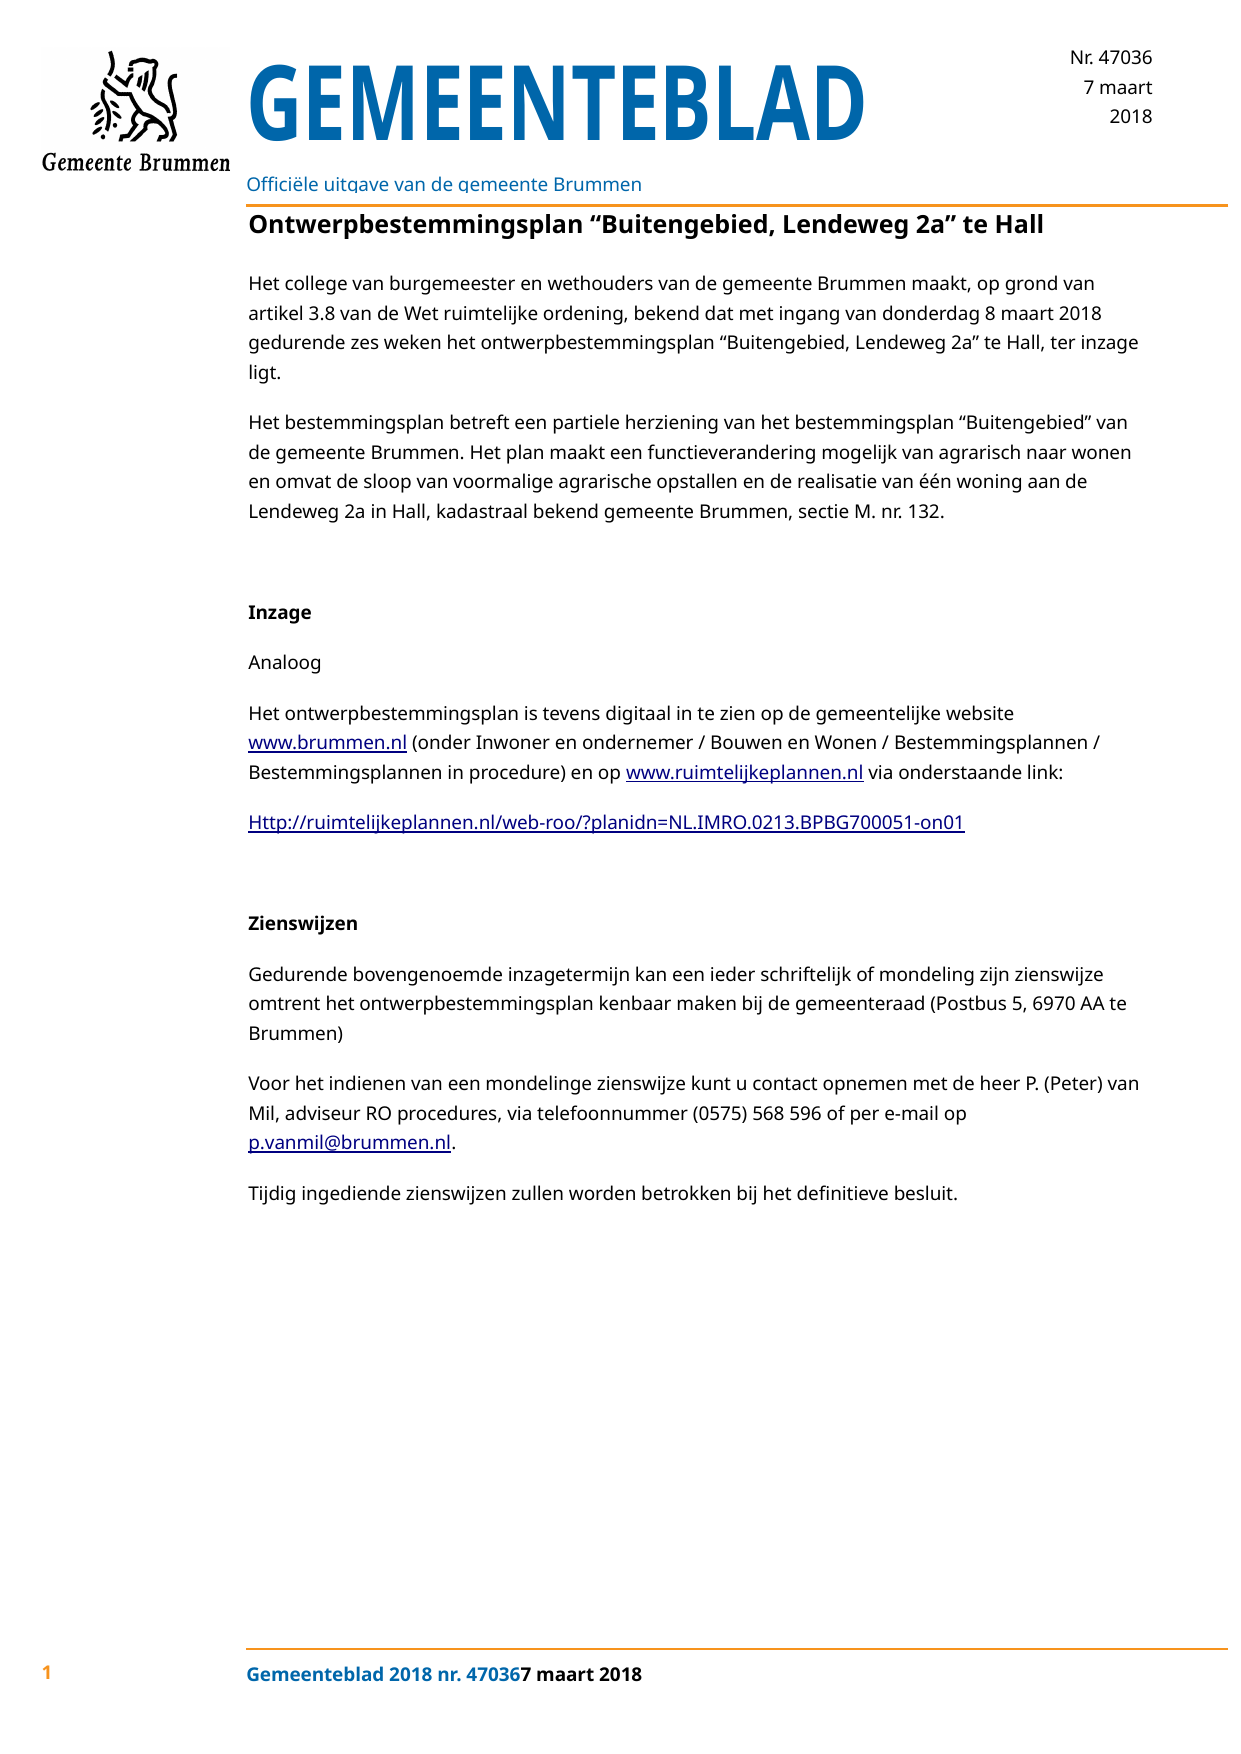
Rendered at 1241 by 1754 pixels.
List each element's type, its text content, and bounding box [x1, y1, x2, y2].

text Het bestemmingsplan betreft een partiele herziening van het bestemmingsplan “Buitengebied” van de gemeente Brummen. Het plan maakt een functieverandering mogelijk van agrarisch naar wonen en omvat de sloop van voormalige agrarische opstallen en de realisatie van één woning aan de Lendeweg 2a in Hall, kadastraal bekend gemeente Brummen, sectie M. nr. 132. [248, 409, 1152, 524]
text Inzage [248, 599, 1152, 625]
text Voor het indienen van een mondelinge zienswijze kunt u contact opnemen met de heer P. (Peter) van Mil, adviseur RO procedures, via telefoonnummer (0575) 568 596 of per e-mail op p.vanmil@brummen.nl. [248, 1070, 1152, 1155]
text Het college van burgemeester en wethouders van de gemeente Brummen maakt, op grond van artikel 3.8 van de Wet ruimtelijke ordening, bekend dat met ingang van donderdag 8 maart 2018 gedurende zes weken het ontwerpbestemmingsplan “Buitengebied, Lendeweg 2a” te Hall, ter inzage ligt. [248, 270, 1152, 385]
text Het ontwerpbestemmingsplan is tevens digitaal in te zien op de gemeentelijke website www.brummen.nl (onder Inwoner en ondernemer / Bouwen en Wonen / Bestemmingsplannen / Bestemmingsplannen in procedure) en op www.ruimtelijkeplannen.nl via onderstaande link: [248, 700, 1152, 785]
text Zienswijzen [248, 910, 1152, 936]
text Gedurende bovengenoemde inzagetermijn kan een ieder schriftelijk of mondeling zijn zienswijze omtrent het ontwerpbestemmingsplan kenbaar maken bij de gemeenteraad (Postbus 5, 6970 AA te Brummen) [248, 961, 1152, 1046]
picture [41, 47, 231, 172]
text Ontwerpbestemmingsplan “Buitengebied, Lendeweg 2a” te Hall [248, 207, 1152, 241]
text Http://ruimtelijkeplannen.nl/web-roo/?planidn=NL.IMRO.0213.BPBG700051-on01 [248, 809, 1152, 835]
text Analoog [248, 649, 1152, 675]
text Tijdig ingediende zienswijzen zullen worden betrokken bij het definitieve besluit. [248, 1180, 1152, 1206]
